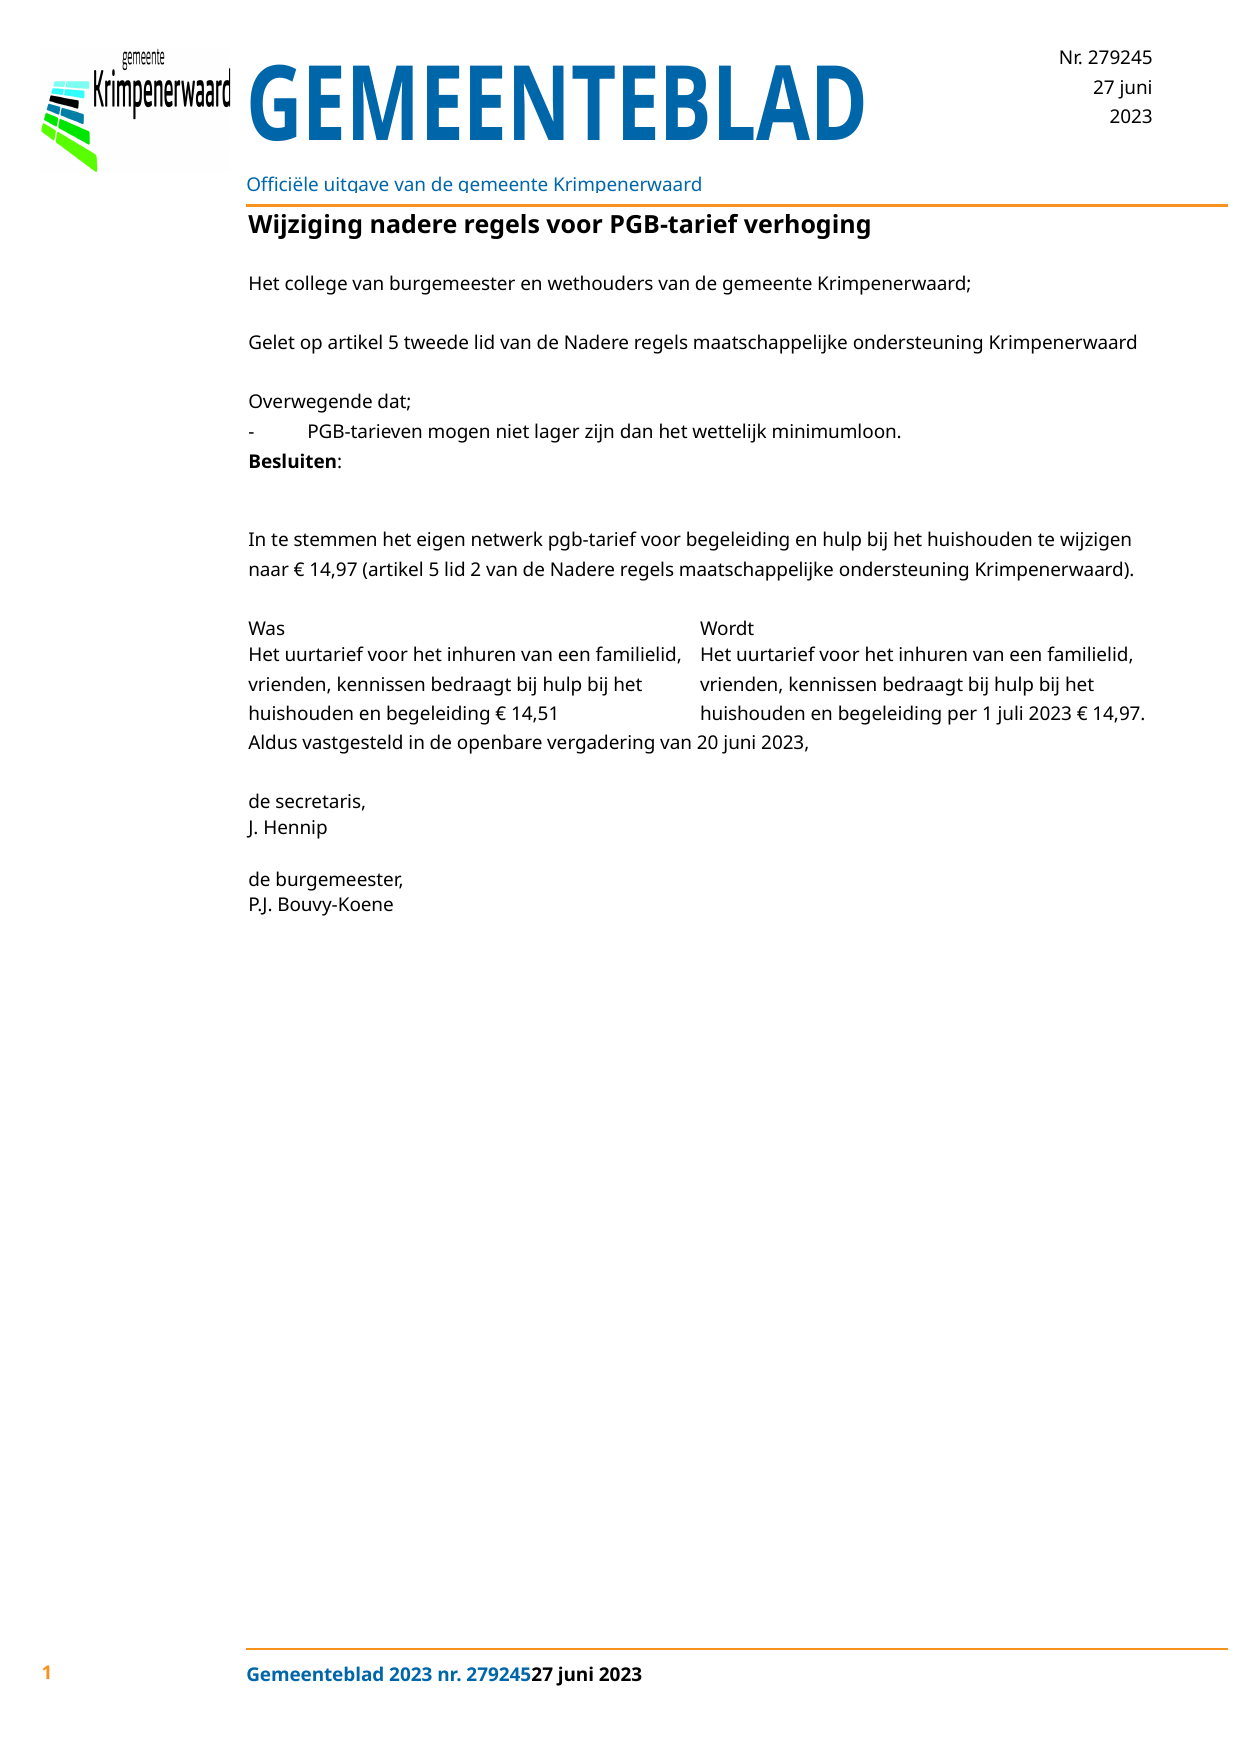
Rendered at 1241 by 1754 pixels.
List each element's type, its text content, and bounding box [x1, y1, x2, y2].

text Gelet op artikel 5 tweede lid van de Nadere regels maatschappelijke ondersteuning Krimpenerwaard [248, 329, 1152, 355]
list PGB-tarieven mogen niet lager zijn dan het wettelijk minimumloon. [248, 418, 1152, 444]
text In te stemmen het eigen netwerk pgb-tarief voor begeleiding en hulp bij het huishouden te wijzigen naar € 14,97 (artikel 5 lid 2 van de Nadere regels maatschappelijke ondersteuning Krimpenerwaard). [248, 527, 1152, 582]
text Besluiten: [248, 448, 1152, 473]
table_cell Het uurtarief voor het inhuren van een familielid, vrienden, kennissen bedraagt bij hulp bij het huishouden en begeleiding per 1 juli 2023 € 14,97. [700, 641, 1152, 726]
text Overwegende dat; [248, 389, 1152, 414]
text de burgemeester, [248, 866, 1152, 891]
picture [41, 47, 231, 172]
table_cell Het uurtarief voor het inhuren van een familielid, vrienden, kennissen bedraagt bij hulp bij het huishouden en begeleiding € 14,51 [248, 641, 700, 726]
text Het college van burgemeester en wethouders van de gemeente Krimpenerwaard; [248, 270, 1152, 296]
text P.J. Bouvy-Koene [248, 891, 1152, 917]
text de secretaris, [248, 788, 1152, 814]
table_header Was [248, 616, 700, 641]
text J. Hennip [248, 814, 1152, 840]
text Aldus vastgesteld in de openbare vergadering van 20 juni 2023, [248, 729, 1152, 755]
text Wijziging nadere regels voor PGB-tarief verhoging [248, 207, 1152, 241]
table_header Wordt [700, 616, 1152, 641]
